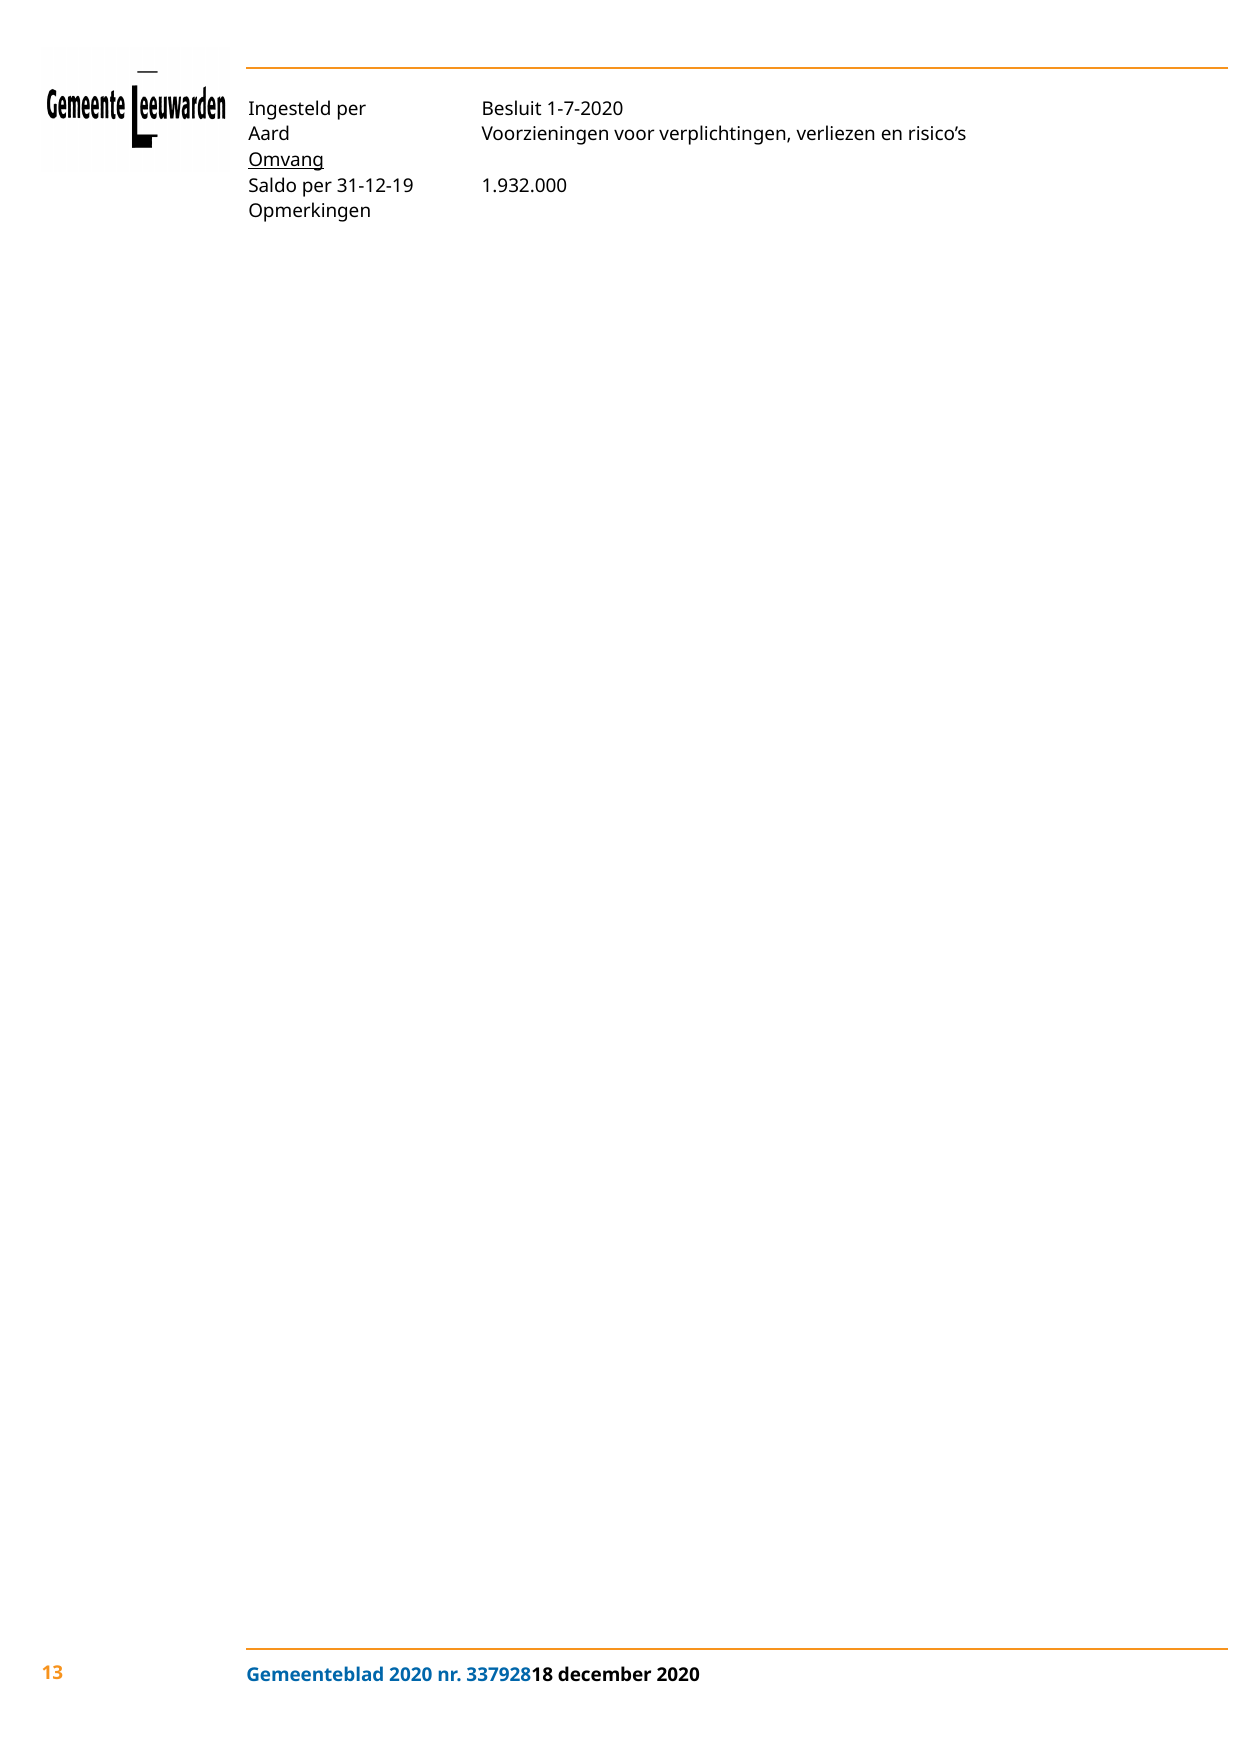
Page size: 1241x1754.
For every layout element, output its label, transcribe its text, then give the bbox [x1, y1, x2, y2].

table_cell Omvang [248, 146, 481, 172]
table_cell [481, 198, 1152, 223]
table_cell Ingesteld per [248, 95, 481, 121]
table_cell Saldo per 31-12-19 [248, 172, 481, 198]
table_cell Aard [248, 121, 481, 146]
table_cell Opmerkingen [248, 198, 481, 223]
table_cell 1.932.000 [481, 172, 1152, 198]
picture [41, 47, 231, 172]
table_cell Voorzieningen voor verplichtingen, verliezen en risico’s [481, 121, 1152, 146]
table_cell Besluit 1-7-2020 [481, 95, 1152, 121]
table_cell [481, 146, 1152, 172]
